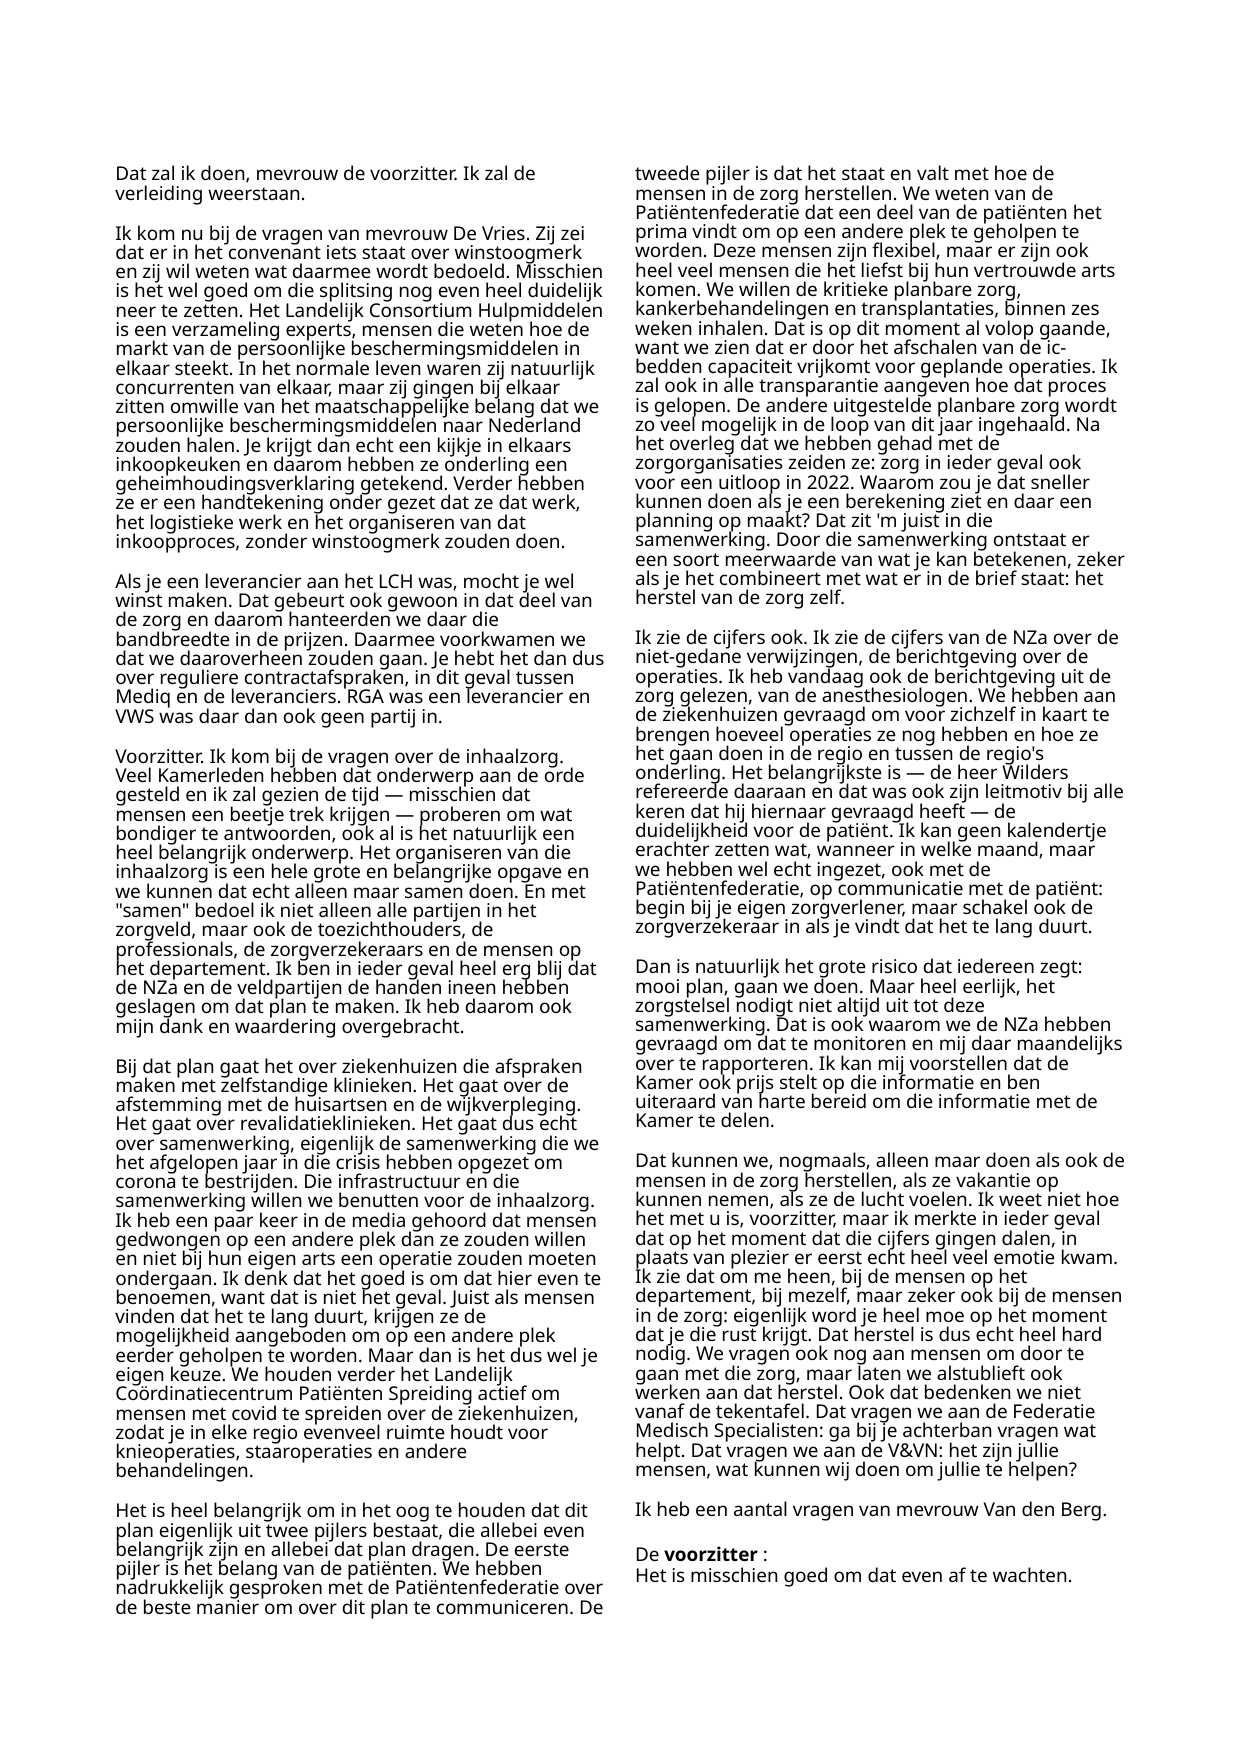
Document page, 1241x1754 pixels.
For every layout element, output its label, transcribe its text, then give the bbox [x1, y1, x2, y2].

text Ik heb een aantal vragen van mevrouw Van den Berg. [635, 1501, 1125, 1520]
text Dat kunnen we, nogmaals, alleen maar doen als ook de mensen in de zorg herstellen, als ze vakantie op kunnen nemen, als ze de lucht voelen. Ik weet niet hoe het met u is, voorzitter, maar ik merkte in ieder geval dat op het moment dat die cijfers gingen dalen, in plaats van plezier er eerst echt heel veel emotie kwam. Ik zie dat om me heen, bij de mensen op het departement, bij mezelf, maar zeker ook bij de mensen in de zorg: eigenlijk word je heel moe op het moment dat je die rust krijgt. Dat herstel is dus echt heel hard nodig. We vragen ook nog aan mensen om door te gaan met die zorg, maar laten we alstublieft ook werken aan dat herstel. Ook dat bedenken we niet vanaf de tekentafel. Dat vragen we aan de Federatie Medisch Specialisten: ga bij je achterban vragen wat helpt. Dat vragen we aan de V&VN: het zijn jullie mensen, wat kunnen wij doen om jullie te helpen? [635, 1152, 1125, 1480]
text Bij dat plan gaat het over ziekenhuizen die afspraken maken met zelfstandige klinieken. Het gaat over de afstemming met de huisartsen en de wijkverpleging. Het gaat over revalidatieklinieken. Het gaat dus echt over samenwerking, eigenlijk de samenwerking die we het afgelopen jaar in die crisis hebben opgezet om corona te bestrijden. Die infrastructuur en die samenwerking willen we benutten voor de inhaalzorg. Ik heb een paar keer in de media gehoord dat mensen gedwongen op een andere plek dan ze zouden willen en niet bij hun eigen arts een operatie zouden moeten ondergaan. Ik denk dat het goed is om dat hier even te benoemen, want dat is niet het geval. Juist als mensen vinden dat het te lang duurt, krijgen ze de mogelijkheid aangeboden om op een andere plek eerder geholpen te worden. Maar dan is het dus wel je eigen keuze. We houden verder het Landelijk Coördinatiecentrum Patiënten Spreiding actief om mensen met covid te spreiden over de ziekenhuizen, zodat je in elke regio evenveel ruimte houdt voor knieoperaties, staaroperaties en andere behandelingen. [115, 1058, 605, 1482]
text Dan is natuurlijk het grote risico dat iedereen zegt: mooi plan, gaan we doen. Maar heel eerlijk, het zorgstelsel nodigt niet altijd uit tot deze samenwerking. Dat is ook waarom we de NZa hebben gevraagd om dat te monitoren en mij daar maandelijks over te rapporteren. Ik kan mij voorstellen dat de Kamer ook prijs stelt op die informatie en ben uiteraard van harte bereid om die informatie met de Kamer te delen. [635, 958, 1125, 1132]
text Het is misschien goed om dat even af te wachten. [635, 1567, 1125, 1586]
text Als je een leverancier aan het LCH was, mocht je wel winst maken. Dat gebeurt ook gewoon in dat deel van de zorg en daarom hanteerden we daar die bandbreedte in de prijzen. Daarmee voorkwamen we dat we daaroverheen zouden gaan. Je hebt het dan dus over reguliere contractafspraken, in dit geval tussen Mediq en de leveranciers. RGA was een leverancier en VWS was daar dan ook geen partij in. [115, 573, 605, 727]
text Voorzitter. Ik kom bij de vragen over de inhaalzorg. Veel Kamerleden hebben dat onderwerp aan de orde gesteld en ik zal gezien de tijd — misschien dat mensen een beetje trek krijgen — proberen om wat bondiger te antwoorden, ook al is het natuurlijk een heel belangrijk onderwerp. Het organiseren van die inhaalzorg is een hele grote en belangrijke opgave en we kunnen dat echt alleen maar samen doen. En met "samen" bedoel ik niet alleen alle partijen in het zorgveld, maar ook de toezichthouders, de professionals, de zorgverzekeraars en de mensen op het departement. Ik ben in ieder geval heel erg blij dat de NZa en de veldpartijen de handen ineen hebben geslagen om dat plan te maken. Ik heb daarom ook mijn dank en waardering overgebracht. [115, 748, 605, 1037]
text Ik kom nu bij de vragen van mevrouw De Vries. Zij zei dat er in het convenant iets staat over winstoogmerk en zij wil weten wat daarmee wordt bedoeld. Misschien is het wel goed om die splitsing nog even heel duidelijk neer te zetten. Het Landelijk Consortium Hulpmiddelen is een verzameling experts, mensen die weten hoe de markt van de persoonlijke beschermingsmiddelen in elkaar steekt. In het normale leven waren zij natuurlijk concurrenten van elkaar, maar zij gingen bij elkaar zitten omwille van het maatschappelijke belang dat we persoonlijke beschermingsmiddelen naar Nederland zouden halen. Je krijgt dan echt een kijkje in elkaars inkoopkeuken en daarom hebben ze onderling een geheimhoudingsverklaring getekend. Verder hebben ze er een handtekening onder gezet dat ze dat werk, het logistieke werk en het organiseren van dat inkoopproces, zonder winstoogmerk zouden doen. [115, 224, 605, 552]
text Dat zal ik doen, mevrouw de voorzitter. Ik zal de verleiding weerstaan. [115, 165, 605, 204]
text Het is heel belangrijk om in het oog te houden dat dit plan eigenlijk uit twee pijlers bestaat, die allebei even belangrijk zijn en allebei dat plan dragen. De eerste pijler is het belang van de patiënten. We hebben nadrukkelijk gesproken met de Patiëntenfederatie over de beste manier om over dit plan te communiceren. De [115, 1502, 605, 1618]
text De voorzitter : [635, 1541, 1125, 1567]
text tweede pijler is dat het staat en valt met hoe de mensen in de zorg herstellen. We weten van de Patiëntenfederatie dat een deel van de patiënten het prima vindt om op een andere plek te geholpen te worden. Deze mensen zijn flexibel, maar er zijn ook heel veel mensen die het liefst bij hun vertrouwde arts komen. We willen de kritieke planbare zorg, kankerbehandelingen en transplantaties, binnen zes weken inhalen. Dat is op dit moment al volop gaande, want we zien dat er door het afschalen van de ic-bedden capaciteit vrijkomt voor geplande operaties. Ik zal ook in alle transparantie aangeven hoe dat proces is gelopen. De andere uitgestelde planbare zorg wordt zo veel mogelijk in de loop van dit jaar ingehaald. Na het overleg dat we hebben gehad met de zorgorganisaties zeiden ze: zorg in ieder geval ook voor een uitloop in 2022. Waarom zou je dat sneller kunnen doen als je een berekening ziet en daar een planning op maakt? Dat zit 'm juist in die samenwerking. Door die samenwerking ontstaat er een soort meerwaarde van wat je kan betekenen, zeker als je het combineert met wat er in de brief staat: het herstel van de zorg zelf. [635, 165, 1125, 608]
text Ik zie de cijfers ook. Ik zie de cijfers van de NZa over de niet-gedane verwijzingen, de berichtgeving over de operaties. Ik heb vandaag ook de berichtgeving uit de zorg gelezen, van de anesthesiologen. We hebben aan de ziekenhuizen gevraagd om voor zichzelf in kaart te brengen hoeveel operaties ze nog hebben en hoe ze het gaan doen in de regio en tussen de regio's onderling. Het belangrijkste is — de heer Wilders refereerde daaraan en dat was ook zijn leitmotiv bij alle keren dat hij hiernaar gevraagd heeft — de duidelijkheid voor de patiënt. Ik kan geen kalendertje erachter zetten wat, wanneer in welke maand, maar we hebben wel echt ingezet, ook met de Patiëntenfederatie, op communicatie met de patiënt: begin bij je eigen zorgverlener, maar schakel ook de zorgverzekeraar in als je vindt dat het te lang duurt. [635, 629, 1125, 938]
